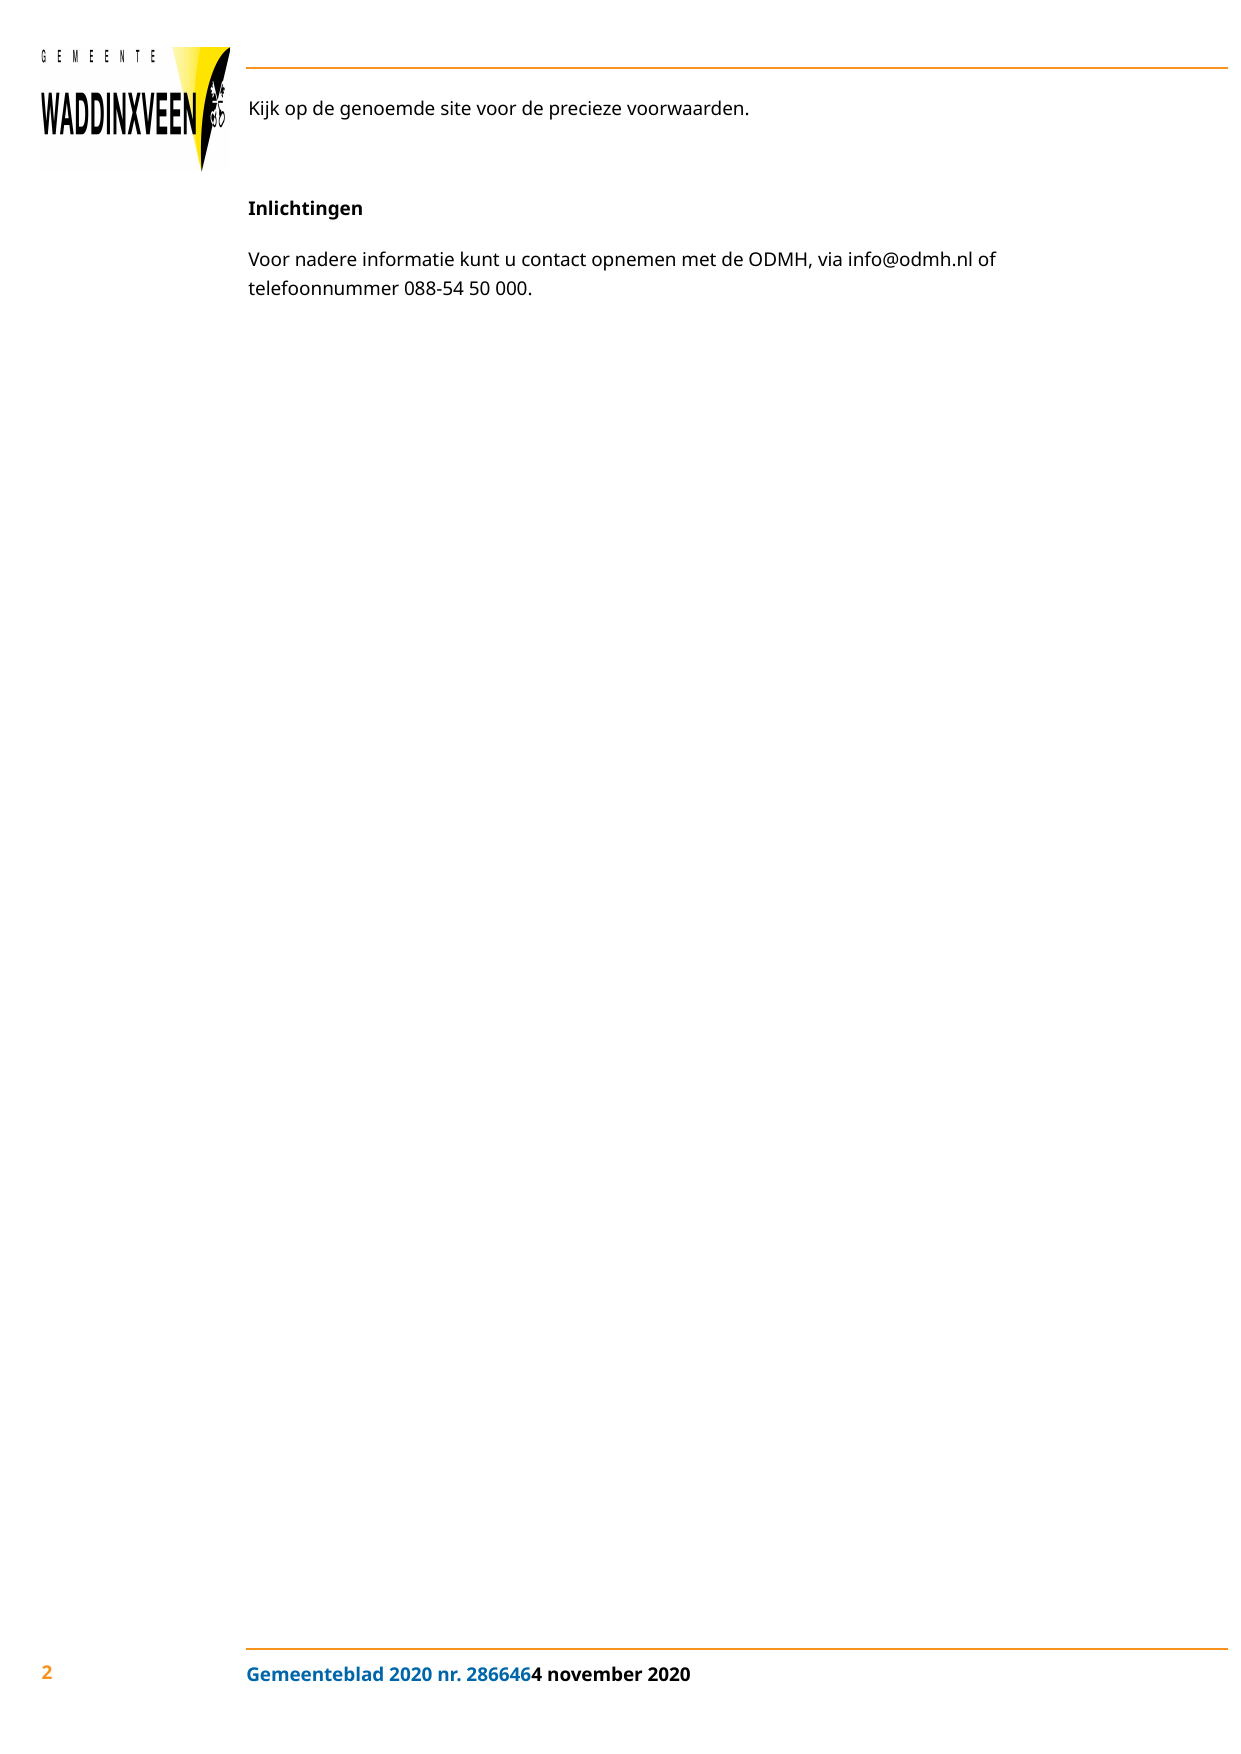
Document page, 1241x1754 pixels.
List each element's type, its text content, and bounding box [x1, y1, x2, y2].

text Kijk op de genoemde site voor de precieze voorwaarden. [248, 95, 1152, 121]
picture [41, 47, 231, 172]
text Inlichtingen [248, 196, 1152, 221]
text Voor nadere informatie kunt u contact opnemen met de ODMH, via info@odmh.nl of telefoonnummer 088-54 50 000. [248, 246, 1152, 301]
